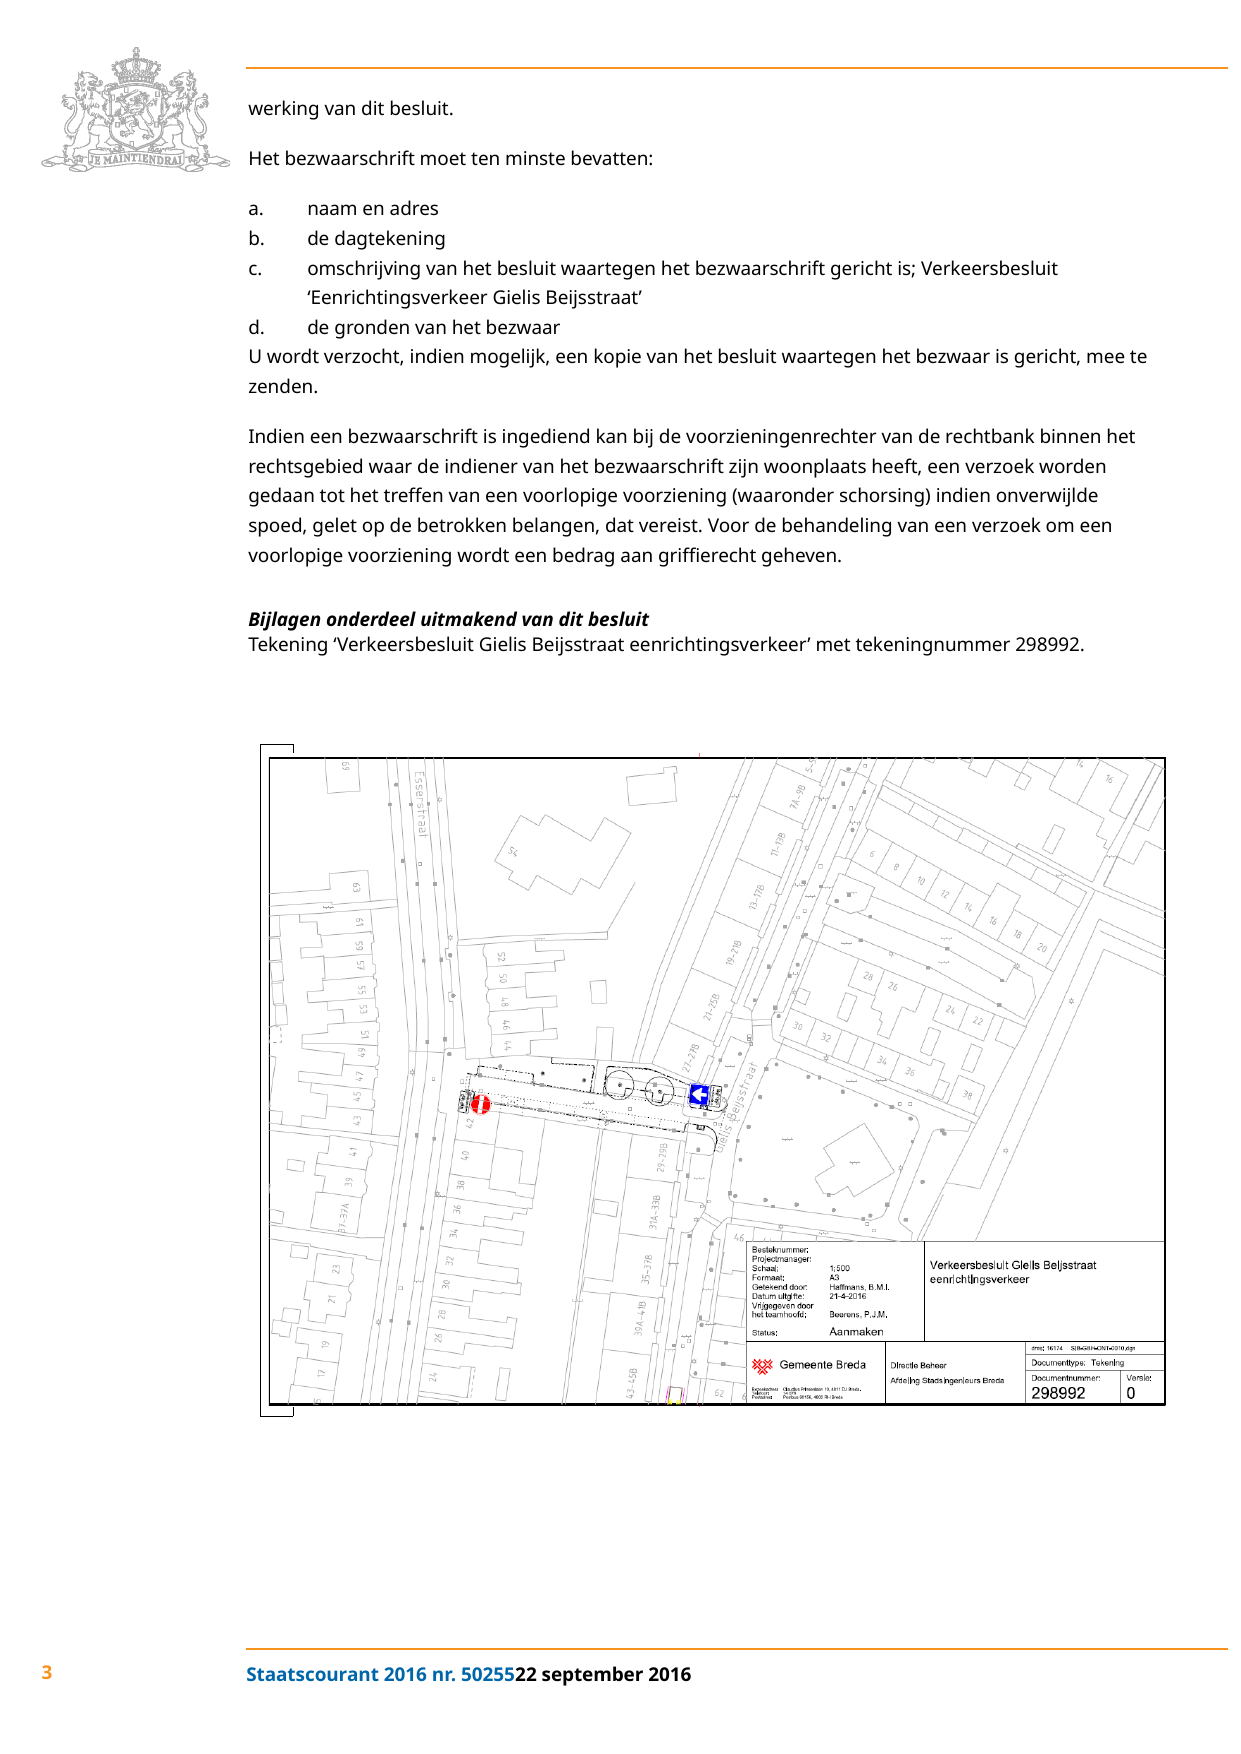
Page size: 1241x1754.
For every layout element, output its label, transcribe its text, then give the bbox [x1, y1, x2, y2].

list omschrijving van het besluit waartegen het bezwaarschrift gericht is; Verkeersbesluit ‘Eenrichtingsverkeer Gielis Beijsstraat’ [248, 255, 1152, 310]
picture [268, 753, 1173, 1407]
text Tekening ‘Verkeersbesluit Gielis Beijsstraat eenrichtingsverkeer’ met tekeningnummer 298992. [248, 632, 1152, 657]
list de dagtekening [248, 225, 1152, 251]
picture [41, 47, 231, 172]
list de gronden van het bezwaar [248, 314, 1152, 340]
text werking van dit besluit. [248, 95, 1152, 121]
list naam en adres [248, 196, 1152, 221]
text Het bezwaarschrift moet ten minste bevatten: [248, 145, 1152, 171]
text U wordt verzocht, indien mogelijk, een kopie van het besluit waartegen het bezwaar is gericht, mee te zenden. [248, 343, 1152, 399]
text Indien een bezwaarschrift is ingediend kan bij de voorzieningenrechter van de rechtbank binnen het rechtsgebied waar de indiener van het bezwaarschrift zijn woonplaats heeft, een verzoek worden gedaan tot het treffen van een voorlopige voorziening (waaronder schorsing) indien onverwijlde spoed, gelet op de betrokken belangen, dat vereist. Voor de behandeling van een verzoek om een voorlopige voorziening wordt een bedrag aan griffierecht geheven. [248, 423, 1152, 568]
text Bijlagen onderdeel uitmakend van dit besluit [248, 606, 1152, 632]
